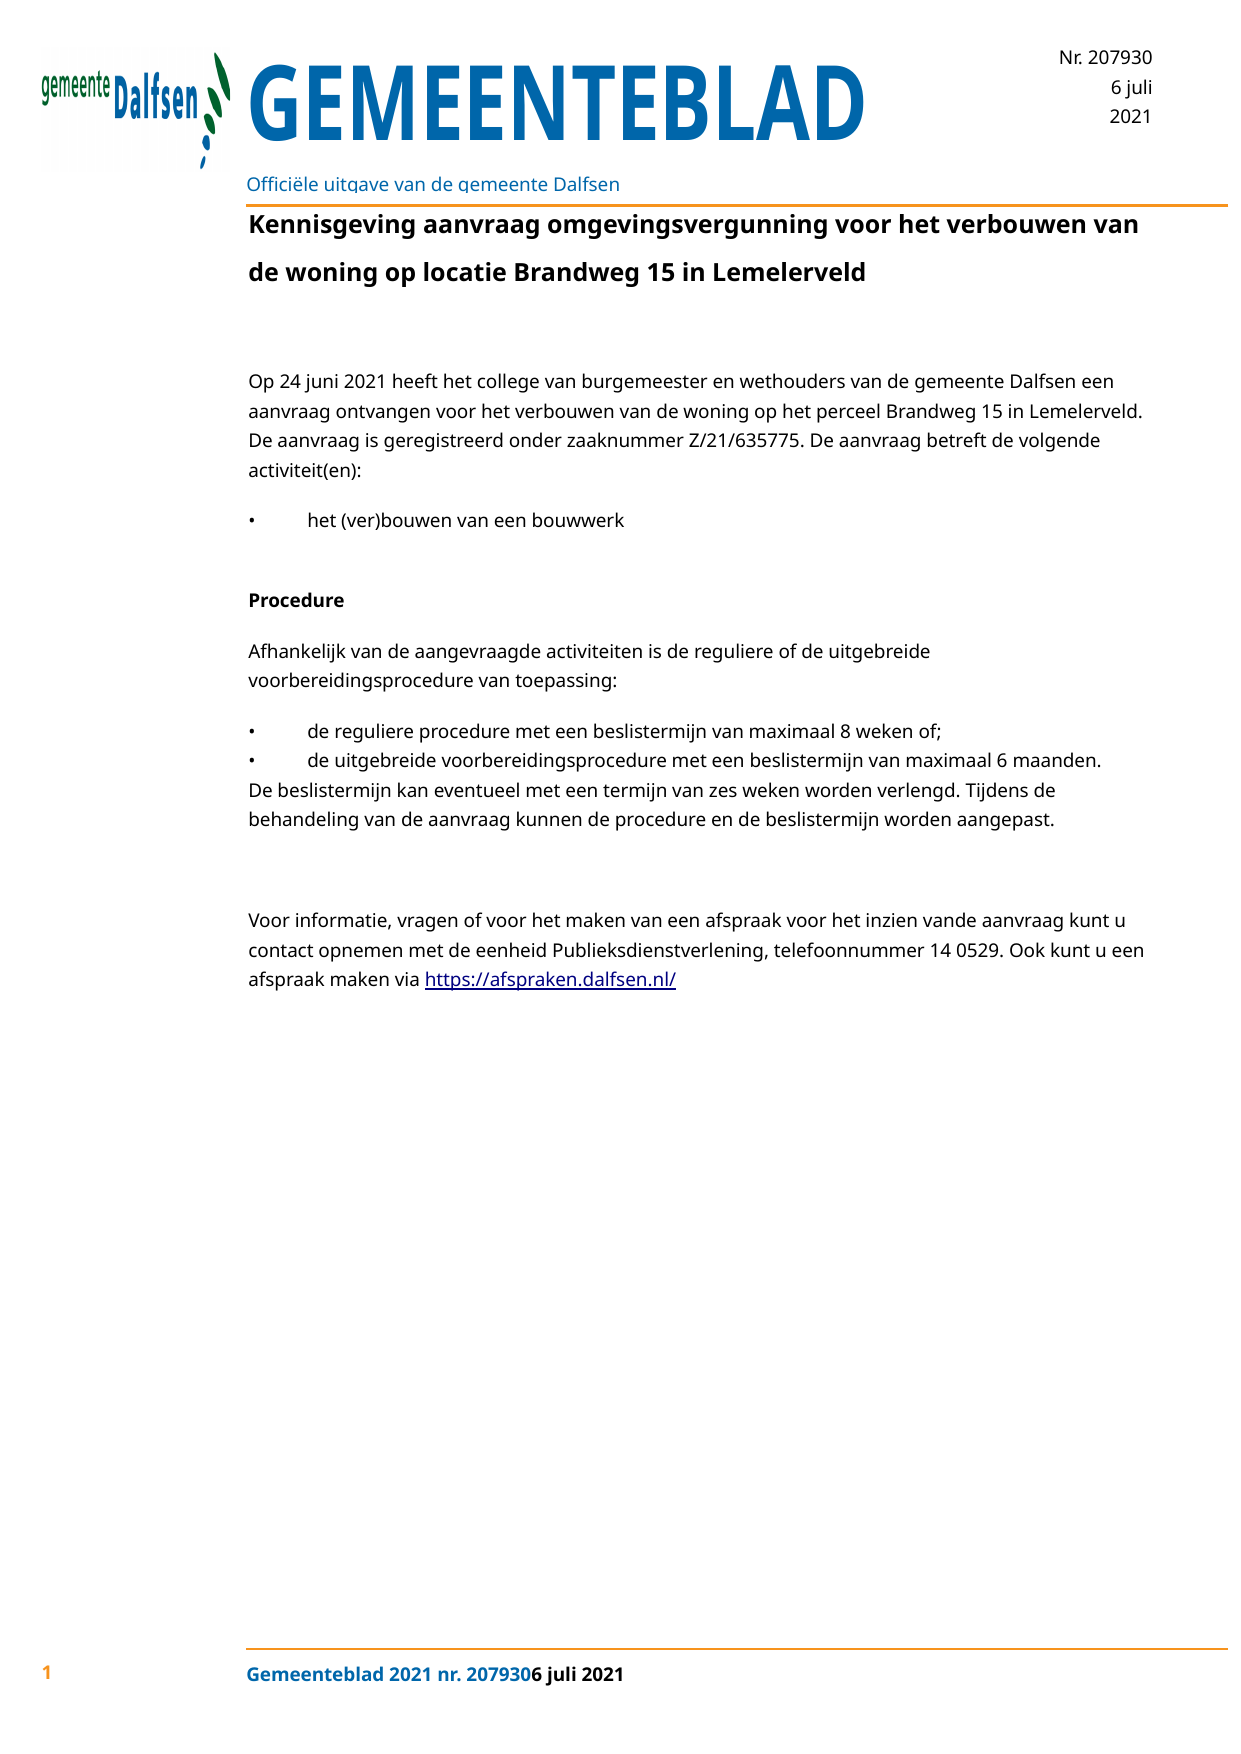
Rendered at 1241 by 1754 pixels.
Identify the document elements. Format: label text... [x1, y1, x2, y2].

picture [41, 47, 231, 172]
text De beslistermijn kan eventueel met een termijn van zes weken worden verlengd. Tijdens de behandeling van de aanvraag kunnen de procedure en de beslistermijn worden aangepast. [248, 777, 1152, 832]
text Procedure [248, 587, 1152, 613]
text Op 24 juni 2021 heeft het college van burgemeester en wethouders van de gemeente Dalfsen een aanvraag ontvangen voor het verbouwen van de woning op het perceel Brandweg 15 in Lemelerveld. De aanvraag is geregistreerd onder zaaknummer Z/21/635775. De aanvraag betreft de volgende activiteit(en): [248, 368, 1152, 483]
text Kennisgeving aanvraag omgevingsvergunning voor het verbouwen van de woning op locatie Brandweg 15 in Lemelerveld [248, 207, 1152, 288]
list de reguliere procedure met een beslistermijn van maximaal 8 weken of; [248, 718, 1152, 744]
text Voor informatie, vragen of voor het maken van een afspraak voor het inzien vande aanvraag kunt u contact opnemen met de eenheid Publieksdienstverlening, telefoonnummer 14 0529. Ook kunt u een afspraak maken via https://afspraken.dalfsen.nl/ [248, 907, 1152, 992]
list het (ver)bouwen van een bouwwerk [248, 507, 1152, 533]
list de uitgebreide voorbereidingsprocedure met een beslistermijn van maximaal 6 maanden. [248, 747, 1152, 773]
text Afhankelijk van de aangevraagde activiteiten is de reguliere of de uitgebreide voorbereidingsprocedure van toepassing: [248, 638, 1152, 693]
